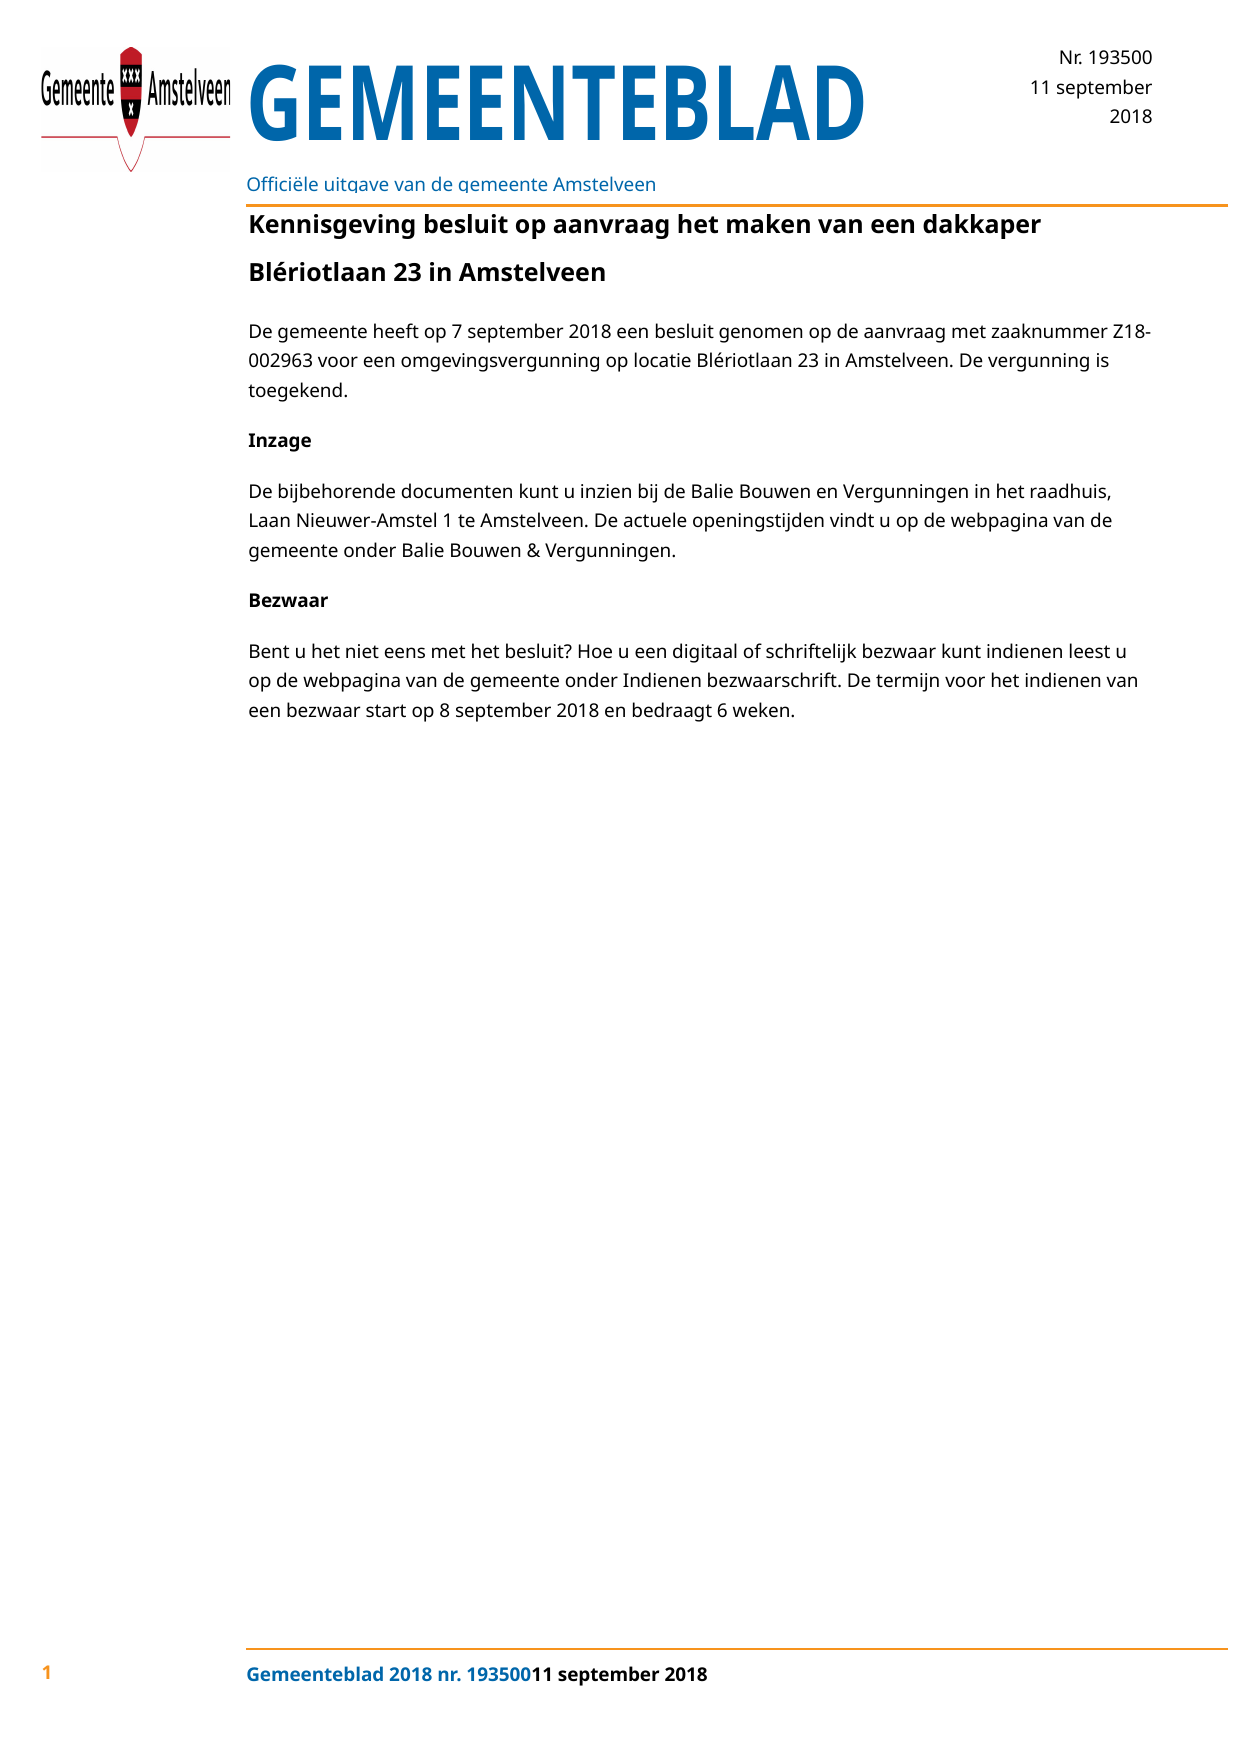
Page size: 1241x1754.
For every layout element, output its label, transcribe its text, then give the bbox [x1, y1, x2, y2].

text De bijbehorende documenten kunt u inzien bij de Balie Bouwen en Vergunningen in het raadhuis, Laan Nieuwer-Amstel 1 te Amstelveen. De actuele openingstijden vindt u op de webpagina van de gemeente onder Balie Bouwen & Vergunningen. [248, 478, 1152, 563]
text Bent u het niet eens met het besluit? Hoe u een digitaal of schriftelijk bezwaar kunt indienen leest u op de webpagina van de gemeente onder Indienen bezwaarschrift. De termijn voor het indienen van een bezwaar start op 8 september 2018 en bedraagt 6 weken. [248, 638, 1152, 723]
picture [41, 47, 231, 172]
text De gemeente heeft op 7 september 2018 een besluit genomen op de aanvraag met zaaknummer Z18-002963 voor een omgevingsvergunning op locatie Blériotlaan 23 in Amstelveen. De vergunning is toegekend. [248, 318, 1152, 403]
text Kennisgeving besluit op aanvraag het maken van een dakkaper Blériotlaan 23 in Amstelveen [248, 207, 1152, 288]
text Bezwaar [248, 587, 1152, 613]
text Inzage [248, 427, 1152, 453]
